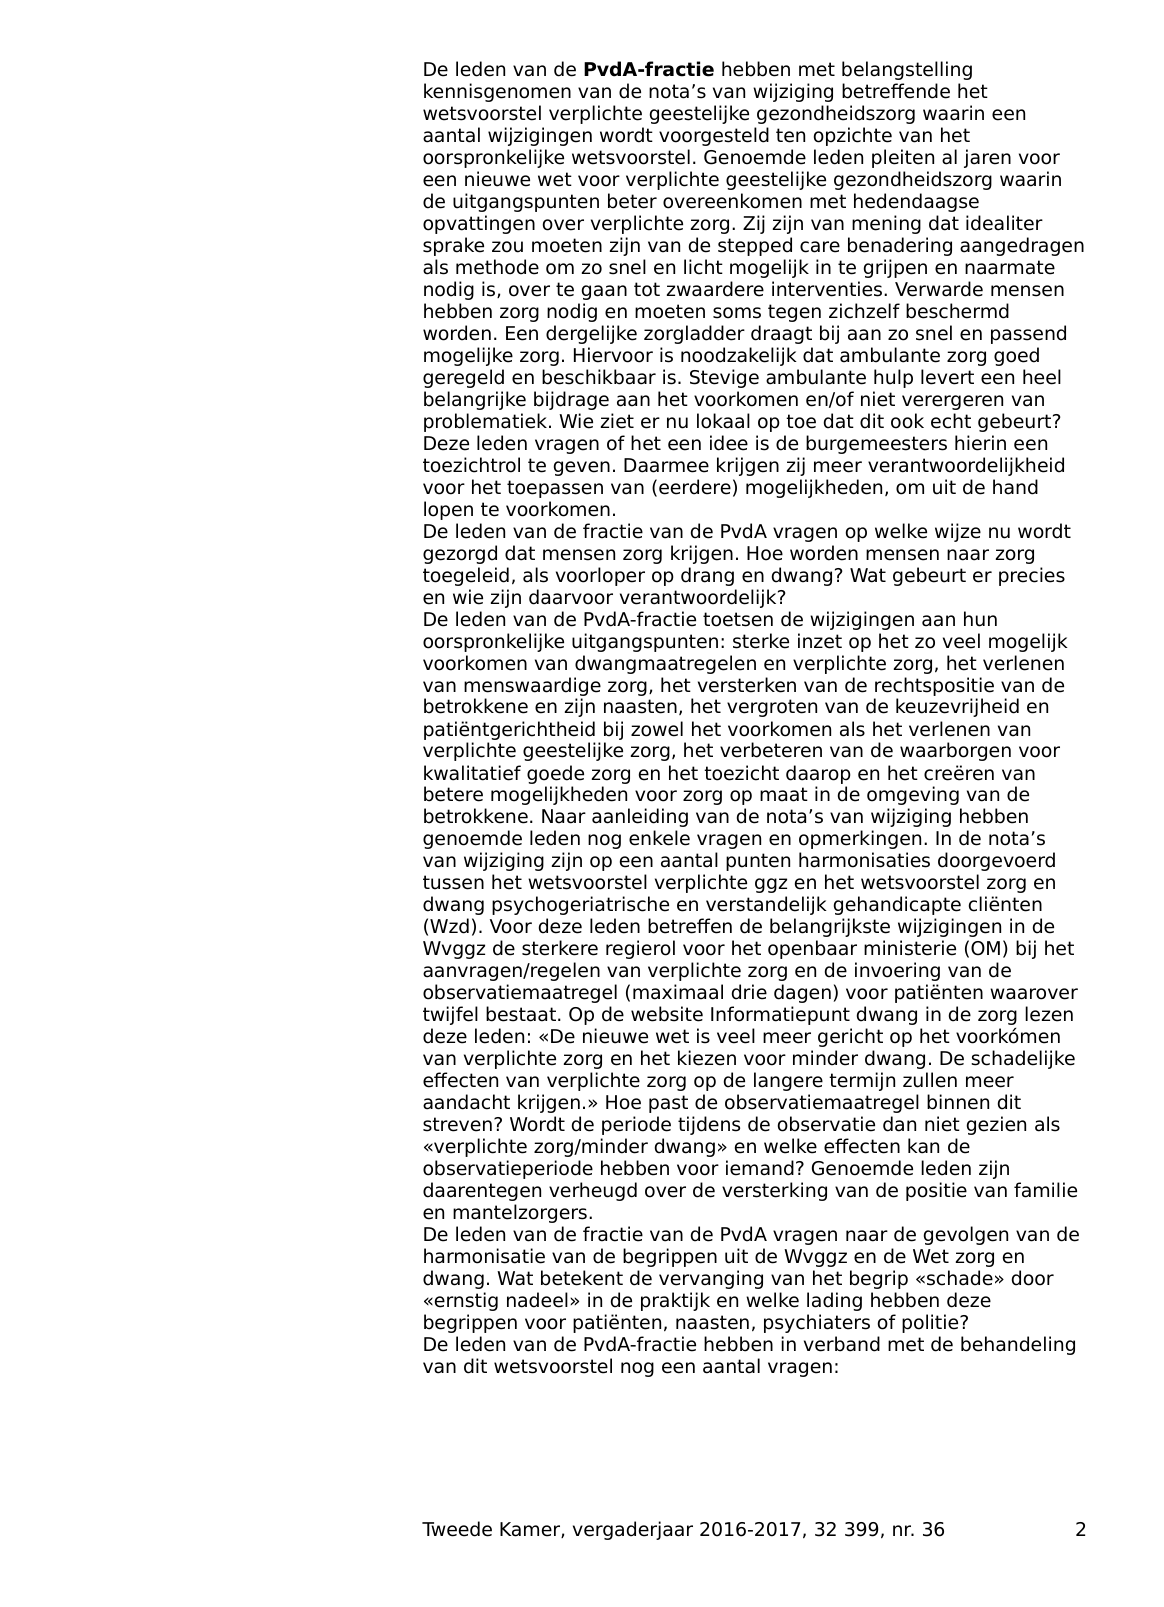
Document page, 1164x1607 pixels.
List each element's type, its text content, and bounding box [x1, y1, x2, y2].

text De leden van de PvdA-fractie hebben in verband met de behandeling van dit wetsvoorstel nog een aantal vragen: [422, 1334, 1087, 1378]
text De leden van de PvdA-fractie hebben met belangstelling kennisgenomen van de nota’s van wijziging betreffende het wetsvoorstel verplichte geestelijke gezondheidszorg waarin een aantal wijzigingen wordt voorgesteld ten opzichte van het oorspronkelijke wetsvoorstel. Genoemde leden pleiten al jaren voor een nieuwe wet voor verplichte geestelijke gezondheidszorg waarin de uitgangspunten beter overeenkomen met hedendaagse opvattingen over verplichte zorg. Zij zijn van mening dat idealiter sprake zou moeten zijn van de stepped care benadering aangedragen als methode om zo snel en licht mogelijk in te grijpen en naarmate nodig is, over te gaan tot zwaardere interventies. Verwarde mensen hebben zorg nodig en moeten soms tegen zichzelf beschermd worden. Een dergelijke zorgladder draagt bij aan zo snel en passend mogelijke zorg. Hiervoor is noodzakelijk dat ambulante zorg goed geregeld en beschikbaar is. Stevige ambulante hulp levert een heel belangrijke bijdrage aan het voorkomen en/of niet verergeren van problematiek. Wie ziet er nu lokaal op toe dat dit ook echt gebeurt? Deze leden vragen of het een idee is de burgemeesters hierin een toezichtrol te geven. Daarmee krijgen zij meer verantwoordelijkheid voor het toepassen van (eerdere) mogelijkheden, om uit de hand lopen te voorkomen. [422, 59, 1087, 521]
text De leden van de PvdA-fractie toetsen de wijzigingen aan hun oorspronkelijke uitgangspunten: sterke inzet op het zo veel mogelijk voorkomen van dwangmaatregelen en verplichte zorg, het verlenen van menswaardige zorg, het versterken van de rechtspositie van de betrokkene en zijn naasten, het vergroten van de keuzevrijheid en patiëntgerichtheid bij zowel het voorkomen als het verlenen van verplichte geestelijke zorg, het verbeteren van de waarborgen voor kwalitatief goede zorg en het toezicht daarop en het creëren van betere mogelijkheden voor zorg op maat in de omgeving van de betrokkene. Naar aanleiding van de nota’s van wijziging hebben genoemde leden nog enkele vragen en opmerkingen. In de nota’s van wijziging zijn op een aantal punten harmonisaties doorgevoerd tussen het wetsvoorstel verplichte ggz en het wetsvoorstel zorg en dwang psychogeriatrische en verstandelijk gehandicapte cliënten (Wzd). Voor deze leden betreffen de belangrijkste wijzigingen in de Wvggz de sterkere regierol voor het openbaar ministerie (OM) bij het aanvragen/regelen van verplichte zorg en de invoering van de observatiemaatregel (maximaal drie dagen) voor patiënten waarover twijfel bestaat. Op de website Informatiepunt dwang in de zorg lezen deze leden: «De nieuwe wet is veel meer gericht op het voorkómen van verplichte zorg en het kiezen voor minder dwang. De schadelijke effecten van verplichte zorg op de langere termijn zullen meer aandacht krijgen.» Hoe past de observatiemaatregel binnen dit streven? Wordt de periode tijdens de observatie dan niet gezien als «verplichte zorg/minder dwang» en welke effecten kan de observatieperiode hebben voor iemand? Genoemde leden zijn daarentegen verheugd over de versterking van de positie van familie en mantelzorgers. [422, 608, 1087, 1224]
text De leden van de fractie van de PvdA vragen op welke wijze nu wordt gezorgd dat mensen zorg krijgen. Hoe worden mensen naar zorg toegeleid, als voorloper op drang en dwang? Wat gebeurt er precies en wie zijn daarvoor verantwoordelijk? [422, 521, 1087, 608]
text De leden van de fractie van de PvdA vragen naar de gevolgen van de harmonisatie van de begrippen uit de Wvggz en de Wet zorg en dwang. Wat betekent de vervanging van het begrip «schade» door «ernstig nadeel» in de praktijk en welke lading hebben deze begrippen voor patiënten, naasten, psychiaters of politie? [422, 1224, 1087, 1334]
